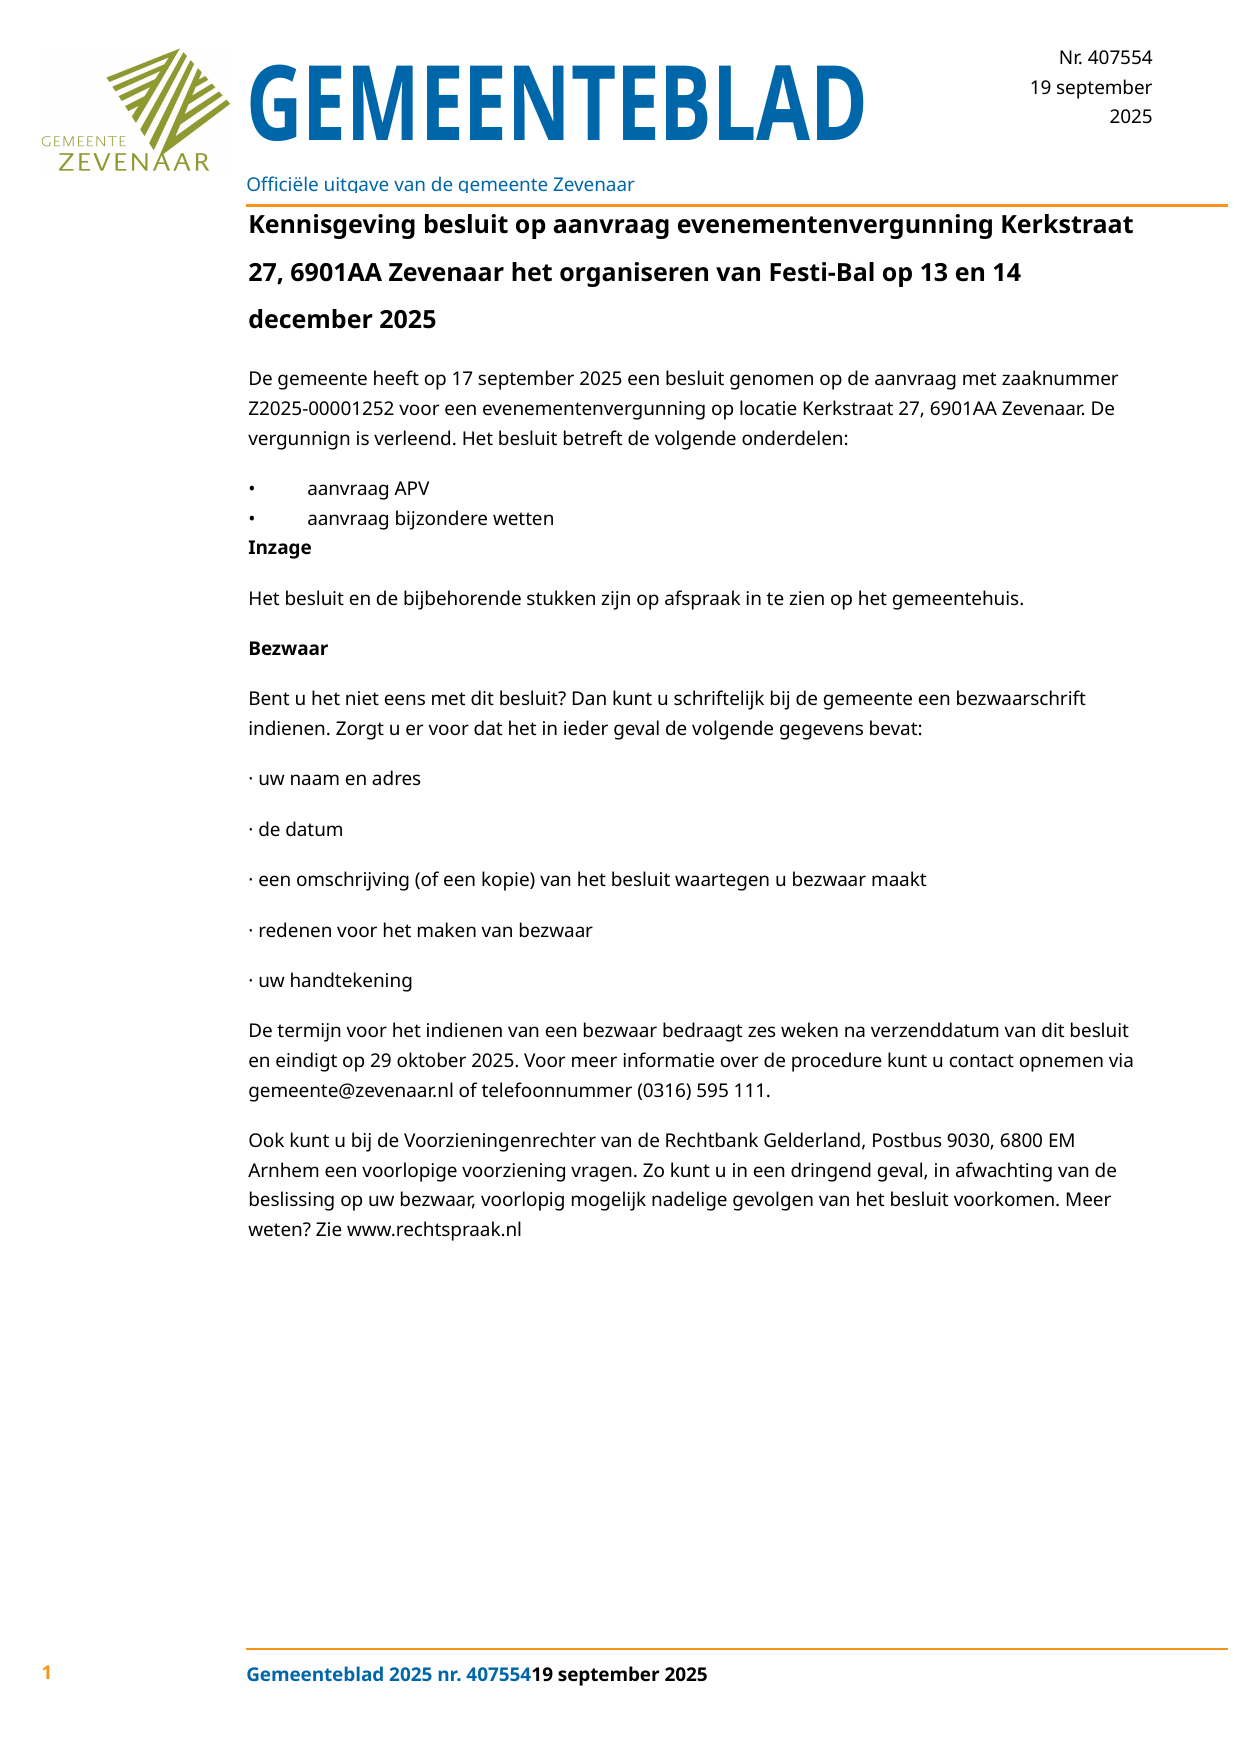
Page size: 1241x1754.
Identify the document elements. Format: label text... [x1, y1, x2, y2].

text Ook kunt u bij de Voorzieningenrechter van de Rechtbank Gelderland, Postbus 9030, 6800 EM Arnhem een voorlopige voorziening vragen. Zo kunt u in een dringend geval, in afwachting van de beslissing op uw bezwaar, voorlopig mogelijk nadelige gevolgen van het besluit voorkomen. Meer weten? Zie www.rechtspraak.nl [248, 1127, 1152, 1242]
list aanvraag APV [248, 475, 1152, 501]
text · uw handtekening [248, 967, 1152, 993]
list aanvraag bijzondere wetten [248, 505, 1152, 530]
text De termijn voor het indienen van een bezwaar bedraagt zes weken na verzenddatum van dit besluit en eindigt op 29 oktober 2025. Voor meer informatie over de procedure kunt u contact opnemen via gemeente@zevenaar.nl of telefoonnummer (0316) 595 111. [248, 1018, 1152, 1102]
text Het besluit en de bijbehorende stukken zijn op afspraak in te zien op het gemeentehuis. [248, 585, 1152, 610]
text · de datum [248, 816, 1152, 842]
text Bezwaar [248, 635, 1152, 661]
text · een omschrijving (of een kopie) van het besluit waartegen u bezwaar maakt [248, 866, 1152, 892]
text · uw naam en adres [248, 766, 1152, 791]
text Bent u het niet eens met dit besluit? Dan kunt u schriftelijk bij de gemeente een bezwaarschrift indienen. Zorgt u er voor dat het in ieder geval de volgende gegevens bevat: [248, 686, 1152, 741]
text Kennisgeving besluit op aanvraag evenementenvergunning Kerkstraat 27, 6901AA Zevenaar het organiseren van Festi-Bal op 13 en 14 december 2025 [248, 207, 1152, 336]
picture [41, 47, 231, 172]
text De gemeente heeft op 17 september 2025 een besluit genomen op de aanvraag met zaaknummer Z2025-00001252 voor een evenementenvergunning op locatie Kerkstraat 27, 6901AA Zevenaar. De vergunnign is verleend. Het besluit betreft de volgende onderdelen: [248, 366, 1152, 450]
text Inzage [248, 534, 1152, 560]
text · redenen voor het maken van bezwaar [248, 917, 1152, 942]
